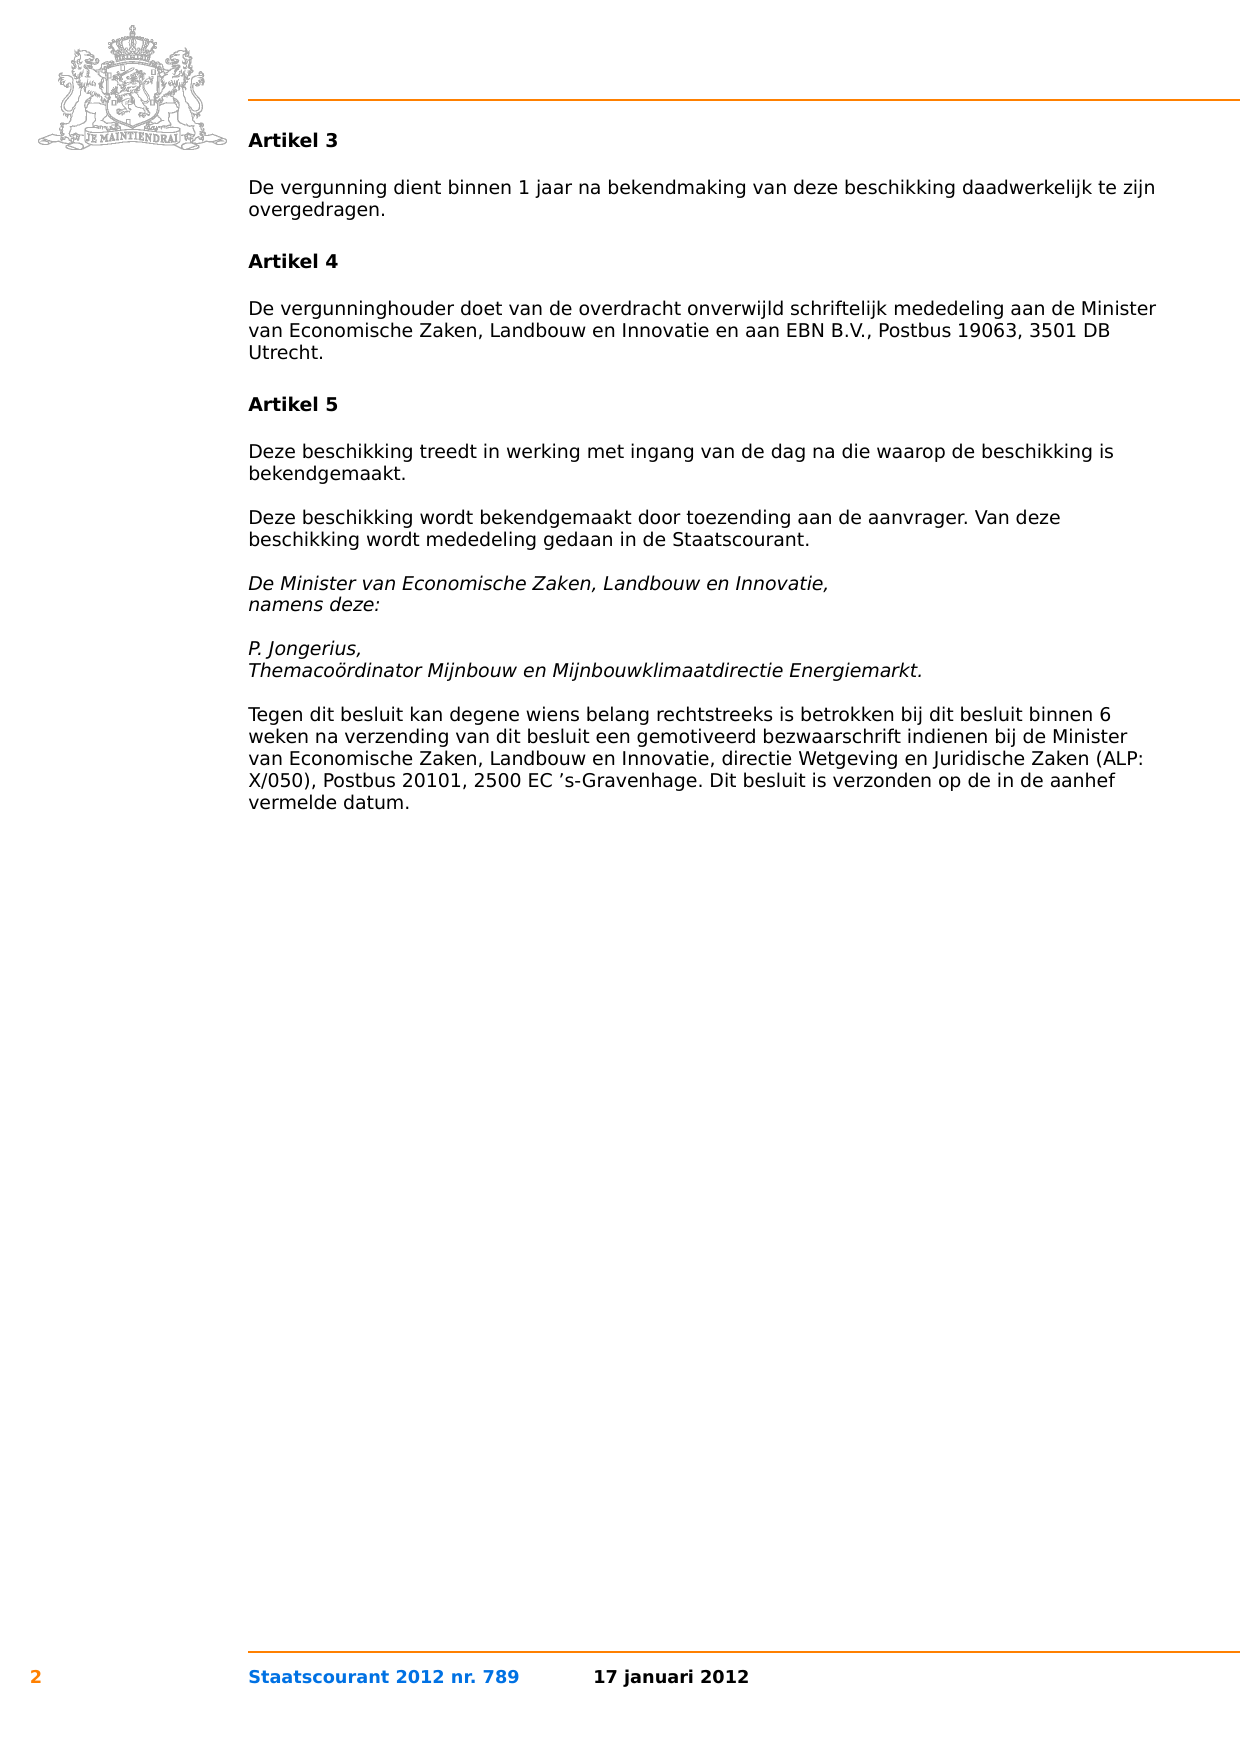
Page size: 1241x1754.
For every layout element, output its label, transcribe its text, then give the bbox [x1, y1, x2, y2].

text Tegen dit besluit kan degene wiens belang rechtstreeks is betrokken bij dit besluit binnen 6 weken na verzending van dit besluit een gemotiveerd bezwaarschrift indienen bij de Minister van Economische Zaken, Landbouw en Innovatie, directie Wetgeving en Juridische Zaken (ALP: X/050), Postbus 20101, 2500 EC ’s-Gravenhage. Dit besluit is verzonden op de in de aanhef vermelde datum. [248, 704, 1163, 814]
subtitle Artikel 3 [248, 130, 1163, 152]
text De Minister van Economische Zaken, Landbouw en Innovatie, namens deze: P. Jongerius, Themacoördinator Mijnbouw en Mijnbouwklimaatdirectie Energiemarkt. [248, 572, 1163, 682]
text Deze beschikking wordt bekendgemaakt door toezending aan de aanvrager. Van deze beschikking wordt mededeling gedaan in de Staatscourant. [248, 507, 1163, 551]
text Deze beschikking treedt in werking met ingang van de dag na die waarop de beschikking is bekendgemaakt. [248, 441, 1163, 485]
text De vergunning dient binnen 1 jaar na bekendmaking van deze beschikking daadwerkelijk te zijn overgedragen. [248, 177, 1163, 221]
text De vergunninghouder doet van de overdracht onverwijld schriftelijk mededeling aan de Minister van Economische Zaken, Landbouw en Innovatie en aan EBN B.V., Postbus 19063, 3501 DB Utrecht. [248, 298, 1163, 364]
subtitle Artikel 4 [248, 251, 1163, 273]
subtitle Artikel 5 [248, 394, 1163, 416]
picture [38, 25, 227, 150]
